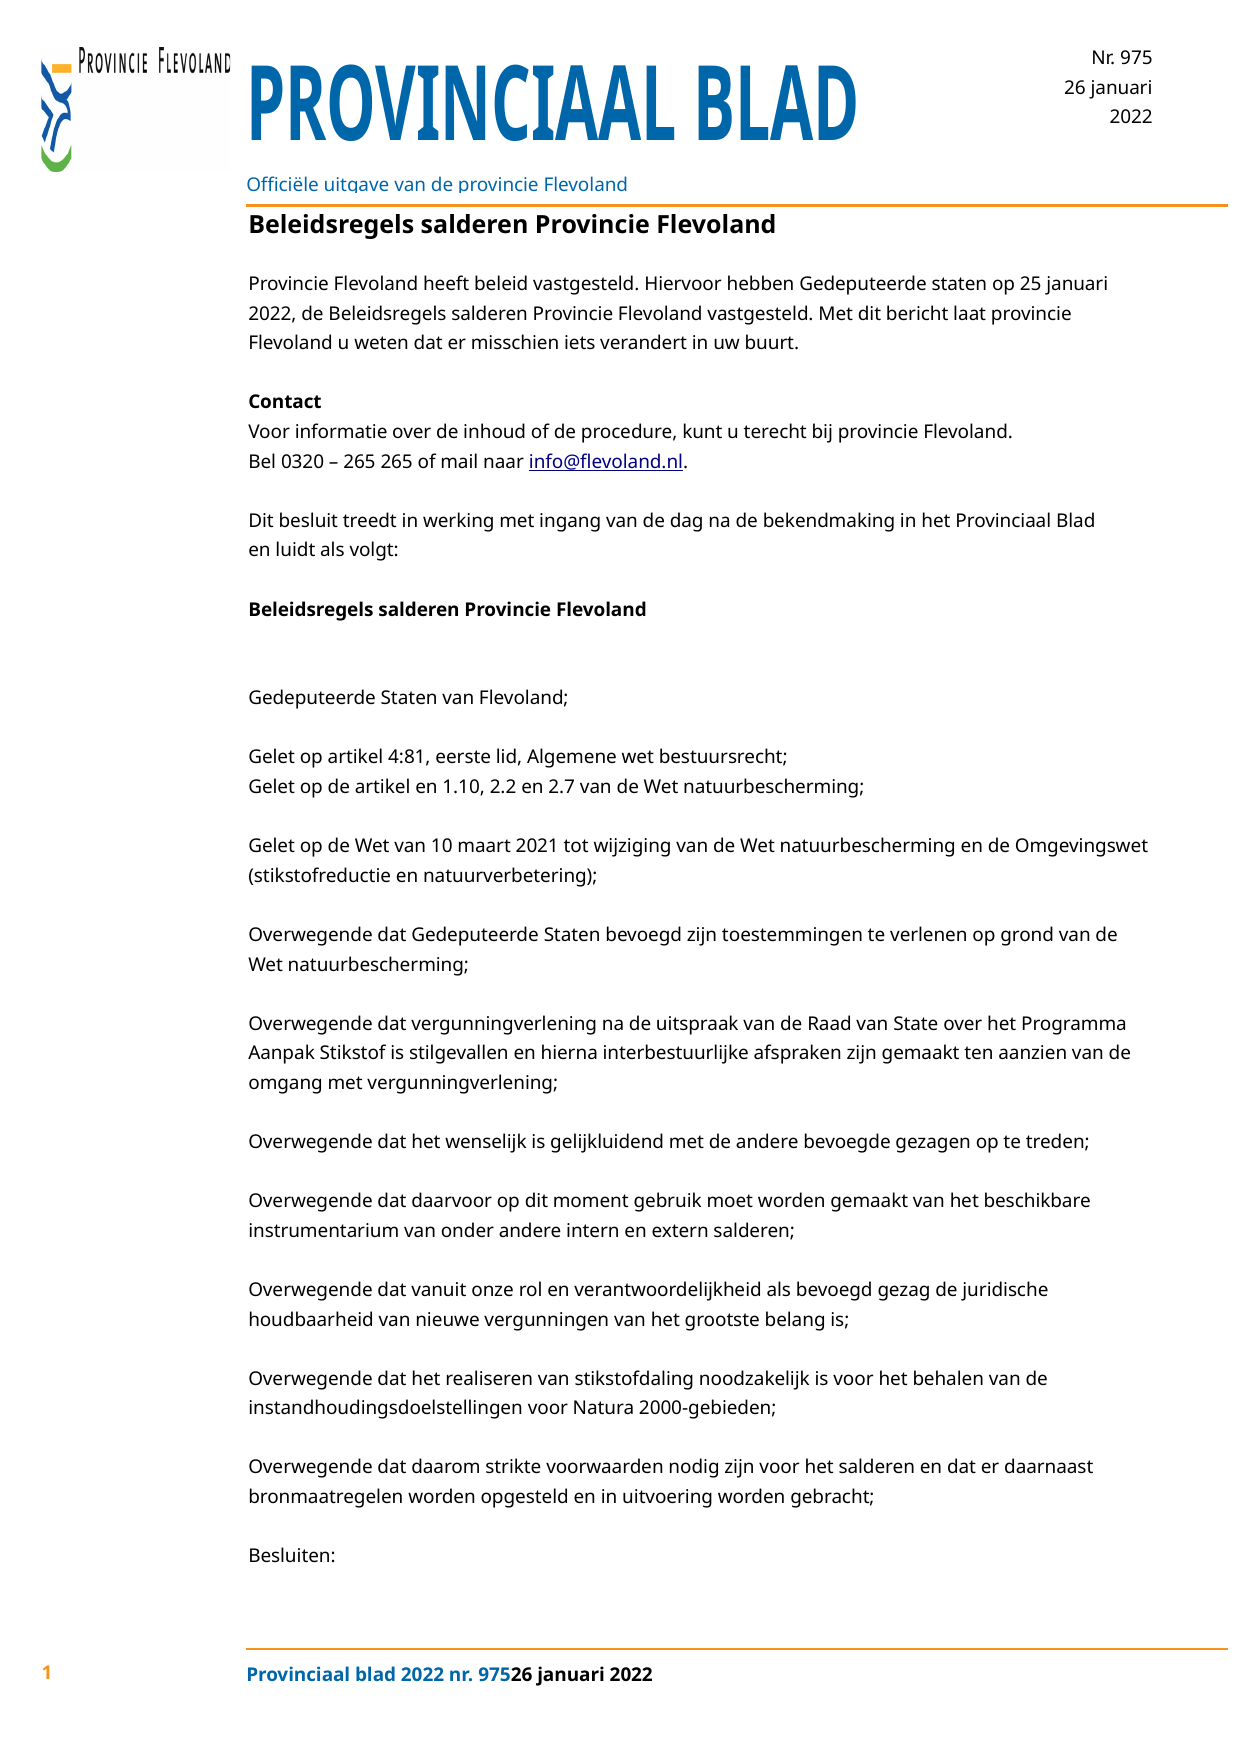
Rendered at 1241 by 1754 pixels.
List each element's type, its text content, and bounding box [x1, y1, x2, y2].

text Overwegende dat het realiseren van stikstofdaling noodzakelijk is voor het behalen van de instandhoudingsdoelstellingen voor Natura 2000-gebieden; [248, 1365, 1152, 1420]
text Bel 0320 – 265 265 of mail naar info@flevoland.nl. [248, 448, 1152, 473]
text Gelet op de artikel en 1.10, 2.2 en 2.7 van de Wet natuurbescherming; [248, 773, 1152, 799]
text Gedeputeerde Staten van Flevoland; [248, 684, 1152, 710]
text Contact [248, 389, 1152, 414]
text Overwegende dat vanuit onze rol en verantwoordelijkheid als bevoegd gezag de juridische houdbaarheid van nieuwe vergunningen van het grootste belang is; [248, 1276, 1152, 1331]
text Dit besluit treedt in werking met ingang van de dag na de bekendmaking in het Provinciaal Blad [248, 507, 1152, 533]
text Beleidsregels salderen Provincie Flevoland [248, 596, 1152, 621]
text Beleidsregels salderen Provincie Flevoland [248, 207, 1152, 241]
text Overwegende dat het wenselijk is gelijkluidend met de andere bevoegde gezagen op te treden; [248, 1128, 1152, 1154]
picture [41, 47, 231, 172]
text Overwegende dat daarom strikte voorwaarden nodig zijn voor het salderen en dat er daarnaast bronmaatregelen worden opgesteld en in uitvoering worden gebracht; [248, 1454, 1152, 1509]
text Gelet op de Wet van 10 maart 2021 tot wijziging van de Wet natuurbescherming en de Omgevingswet (stikstofreductie en natuurverbetering); [248, 832, 1152, 888]
text Voor informatie over de inhoud of de procedure, kunt u terecht bij provincie Flevoland. [248, 418, 1152, 444]
text Overwegende dat Gedeputeerde Staten bevoegd zijn toestemmingen te verlenen op grond van de Wet natuurbescherming; [248, 921, 1152, 976]
text Besluiten: [248, 1542, 1152, 1568]
text Provincie Flevoland heeft beleid vastgesteld. Hiervoor hebben Gedeputeerde staten op 25 januari 2022, de Beleidsregels salderen Provincie Flevoland vastgesteld. Met dit bericht laat provincie Flevoland u weten dat er misschien iets verandert in uw buurt. [248, 270, 1152, 355]
text Gelet op artikel 4:81, eerste lid, Algemene wet bestuursrecht; [248, 744, 1152, 769]
text Overwegende dat daarvoor op dit moment gebruik moet worden gemaakt van het beschikbare instrumentarium van onder andere intern en extern salderen; [248, 1187, 1152, 1243]
text en luidt als volgt: [248, 537, 1152, 562]
text Overwegende dat vergunningverlening na de uitspraak van de Raad van State over het Programma Aanpak Stikstof is stilgevallen en hierna interbestuurlijke afspraken zijn gemaakt ten aanzien van de omgang met vergunningverlening; [248, 1010, 1152, 1095]
